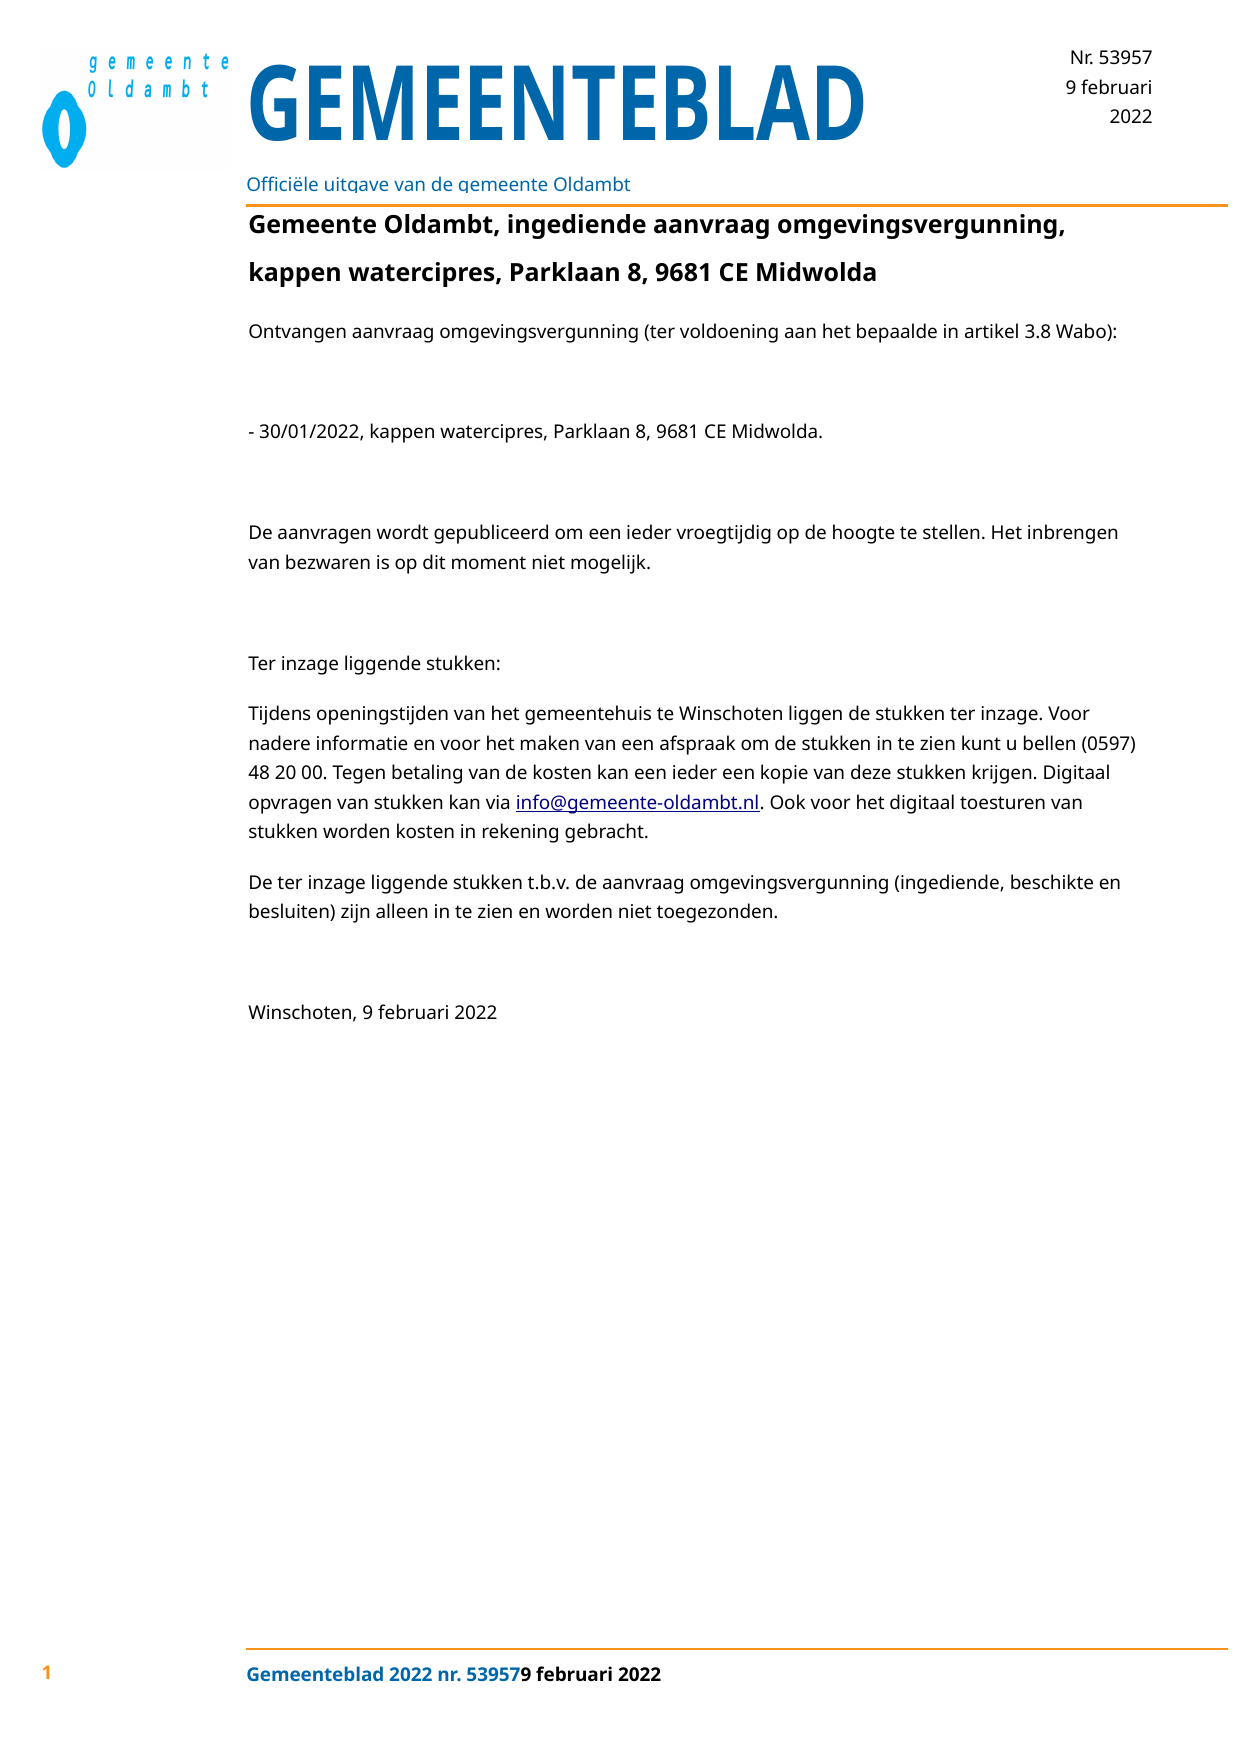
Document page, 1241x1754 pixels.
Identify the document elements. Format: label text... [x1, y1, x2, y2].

text - 30/01/2022, kappen watercipres, Parklaan 8, 9681 CE Midwolda. [248, 419, 1152, 444]
picture [41, 47, 231, 172]
text Ontvangen aanvraag omgevingsvergunning (ter voldoening aan het bepaalde in artikel 3.8 Wabo): [248, 318, 1152, 344]
text De aanvragen wordt gepubliceerd om een ieder vroegtijdig op de hoogte te stellen. Het inbrengen van bezwaren is op dit moment niet mogelijk. [248, 519, 1152, 575]
text Winschoten, 9 februari 2022 [248, 999, 1152, 1025]
text Gemeente Oldambt, ingediende aanvraag omgevingsvergunning, kappen watercipres, Parklaan 8, 9681 CE Midwolda [248, 207, 1152, 288]
text De ter inzage liggende stukken t.b.v. de aanvraag omgevingsvergunning (ingediende, beschikte en besluiten) zijn alleen in te zien en worden niet toegezonden. [248, 869, 1152, 924]
text Ter inzage liggende stukken: [248, 650, 1152, 676]
text Tijdens openingstijden van het gemeentehuis te Winschoten liggen de stukken ter inzage. Voor nadere informatie en voor het maken van een afspraak om de stukken in te zien kunt u bellen (0597) 48 20 00. Tegen betaling van de kosten kan een ieder een kopie van deze stukken krijgen. Digitaal opvragen van stukken kan via info@gemeente-oldambt.nl. Ook voor het digitaal toesturen van stukken worden kosten in rekening gebracht. [248, 700, 1152, 844]
